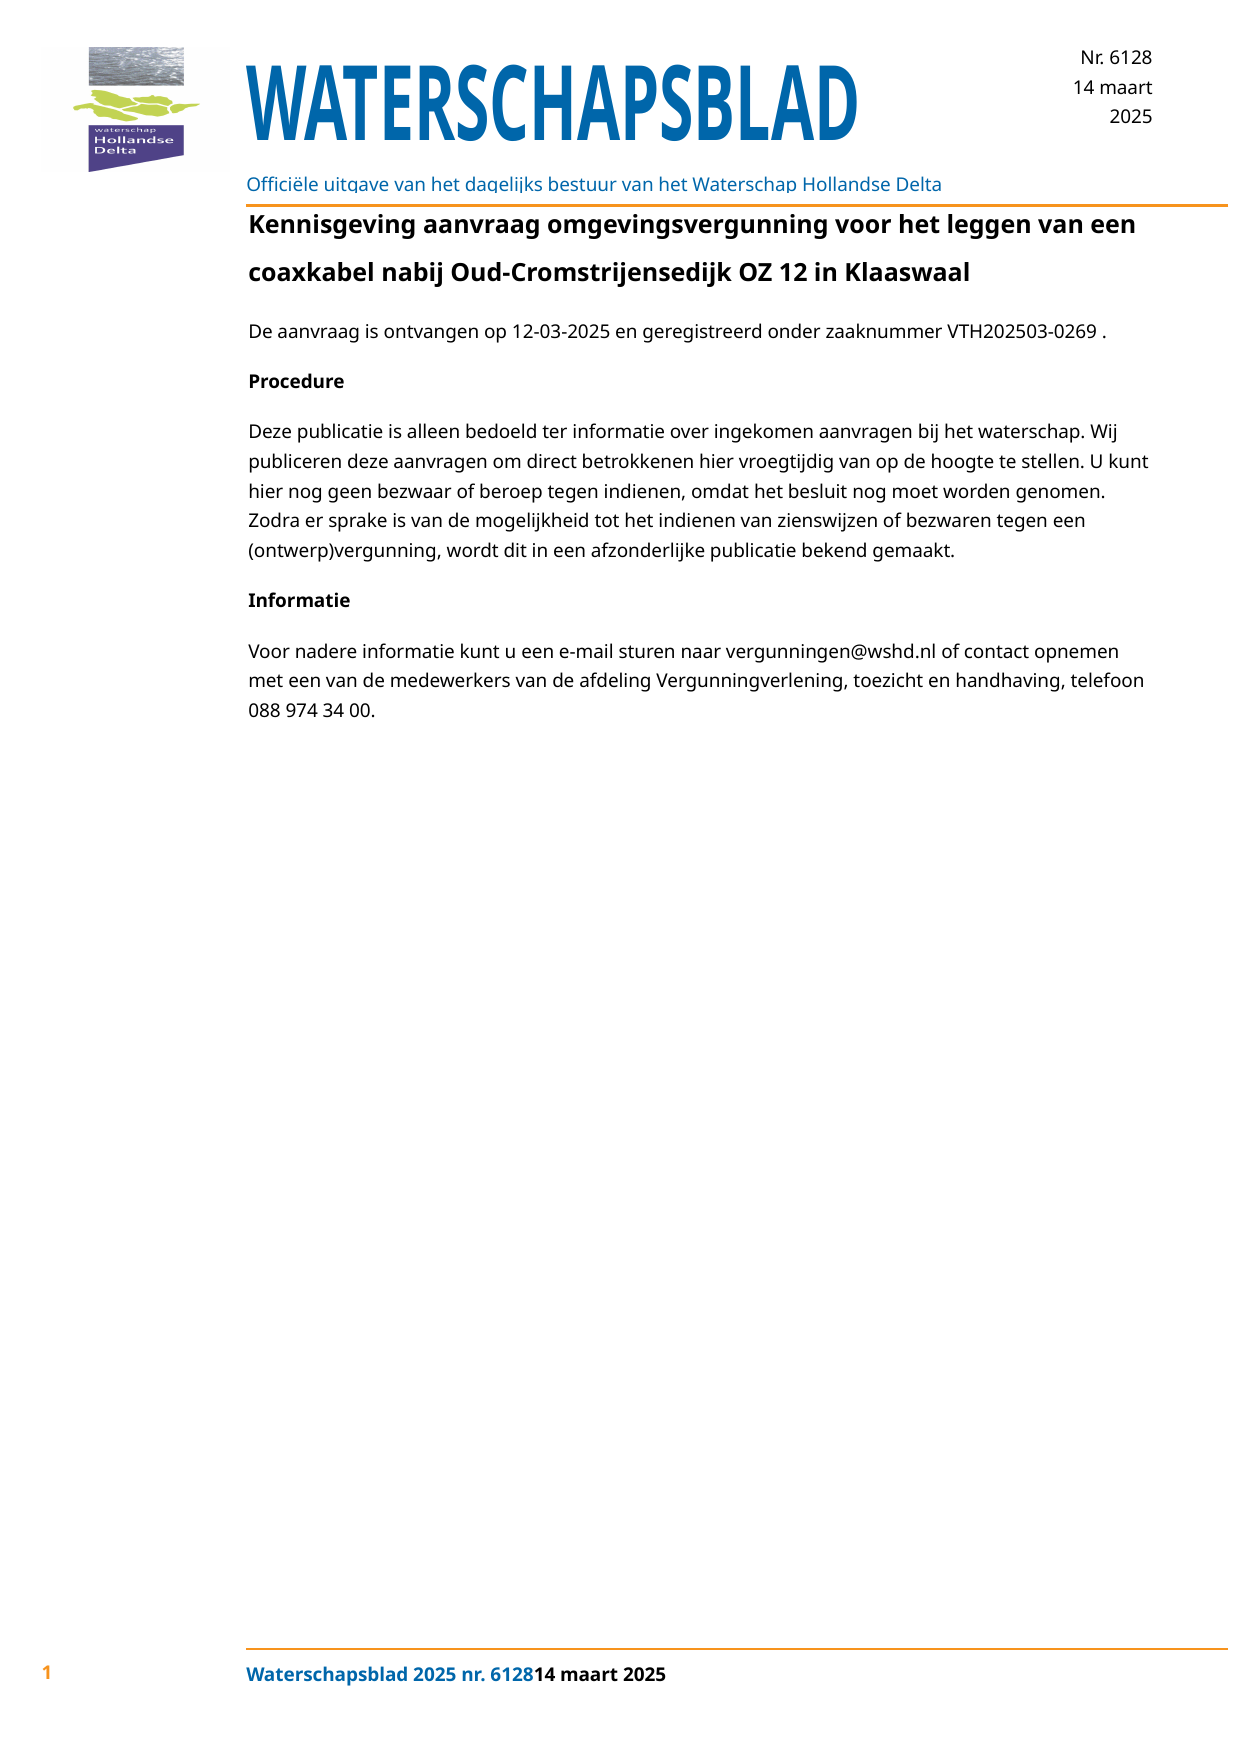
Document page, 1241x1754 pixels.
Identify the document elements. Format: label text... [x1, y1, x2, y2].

text De aanvraag is ontvangen op 12-03-2025 en geregistreerd onder zaaknummer VTH202503-0269 . [248, 318, 1152, 344]
text Kennisgeving aanvraag omgevingsvergunning voor het leggen van een coaxkabel nabij Oud-Cromstrijensedijk OZ 12 in Klaaswaal [248, 207, 1152, 288]
picture [41, 47, 231, 172]
text Procedure [248, 368, 1152, 394]
text Informatie [248, 587, 1152, 613]
text Deze publicatie is alleen bedoeld ter informatie over ingekomen aanvragen bij het waterschap. Wij publiceren deze aanvragen om direct betrokkenen hier vroegtijdig van op de hoogte te stellen. U kunt hier nog geen bezwaar of beroep tegen indienen, omdat het besluit nog moet worden genomen. Zodra er sprake is van de mogelijkheid tot het indienen van zienswijzen of bezwaren tegen een (ontwerp)vergunning, wordt dit in een afzonderlijke publicatie bekend gemaakt. [248, 419, 1152, 563]
text Voor nadere informatie kunt u een e-mail sturen naar vergunningen@wshd.nl of contact opnemen met een van de medewerkers van de afdeling Vergunningverlening, toezicht en handhaving, telefoon 088 974 34 00. [248, 638, 1152, 723]
